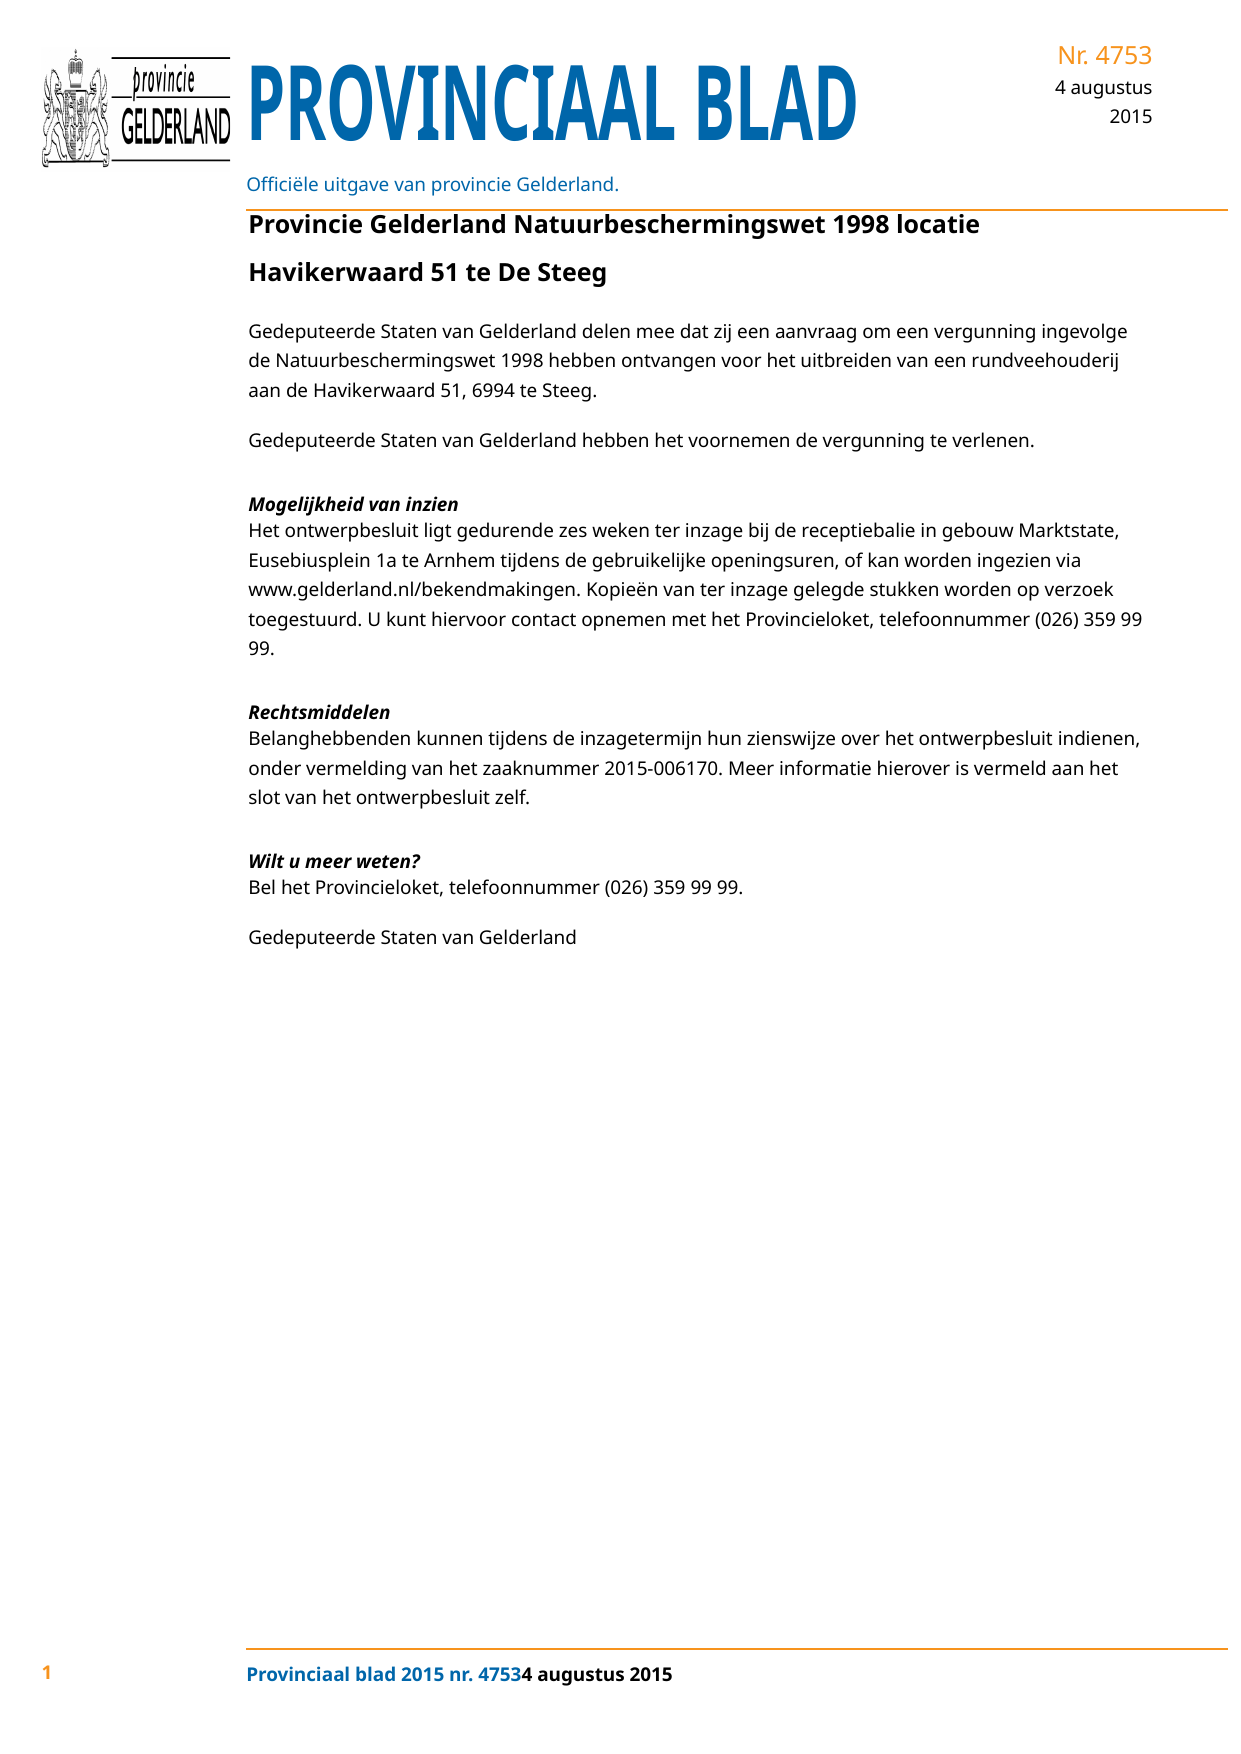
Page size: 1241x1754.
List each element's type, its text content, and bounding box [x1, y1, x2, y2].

text Gedeputeerde Staten van Gelderland delen mee dat zij een aanvraag om een vergunning ingevolge de Natuurbeschermingswet 1998 hebben ontvangen voor het uitbreiden van een rundveehouderij aan de Havikerwaard 51, 6994 te Steeg. [248, 318, 1152, 403]
text Provincie Gelderland Natuurbeschermingswet 1998 locatie Havikerwaard 51 te De Steeg [248, 211, 1152, 288]
text Bel het Provincieloket, telefoonnummer (026) 359 99 99. [248, 874, 1152, 900]
text Mogelijkheid van inzien [248, 491, 1152, 517]
text Gedeputeerde Staten van Gelderland hebben het voornemen de vergunning te verlenen. [248, 427, 1152, 453]
picture [41, 47, 231, 172]
text Wilt u meer weten? [248, 848, 1152, 874]
text Gedeputeerde Staten van Gelderland [248, 924, 1152, 950]
text Rechtsmiddelen [248, 699, 1152, 725]
text Belanghebbenden kunnen tijdens de inzagetermijn hun zienswijze over het ontwerpbesluit indienen, onder vermelding van het zaaknummer 2015-006170. Meer informatie hierover is vermeld aan het slot van het ontwerpbesluit zelf. [248, 725, 1152, 810]
text Het ontwerpbesluit ligt gedurende zes weken ter inzage bij de receptiebalie in gebouw Marktstate, Eusebiusplein 1a te Arnhem tijdens de gebruikelijke openingsuren, of kan worden ingezien via www.gelderland.nl/bekendmakingen. Kopieën van ter inzage gelegde stukken worden op verzoek toegestuurd. U kunt hiervoor contact opnemen met het Provincieloket, telefoonnummer (026) 359 99 99. [248, 517, 1152, 661]
